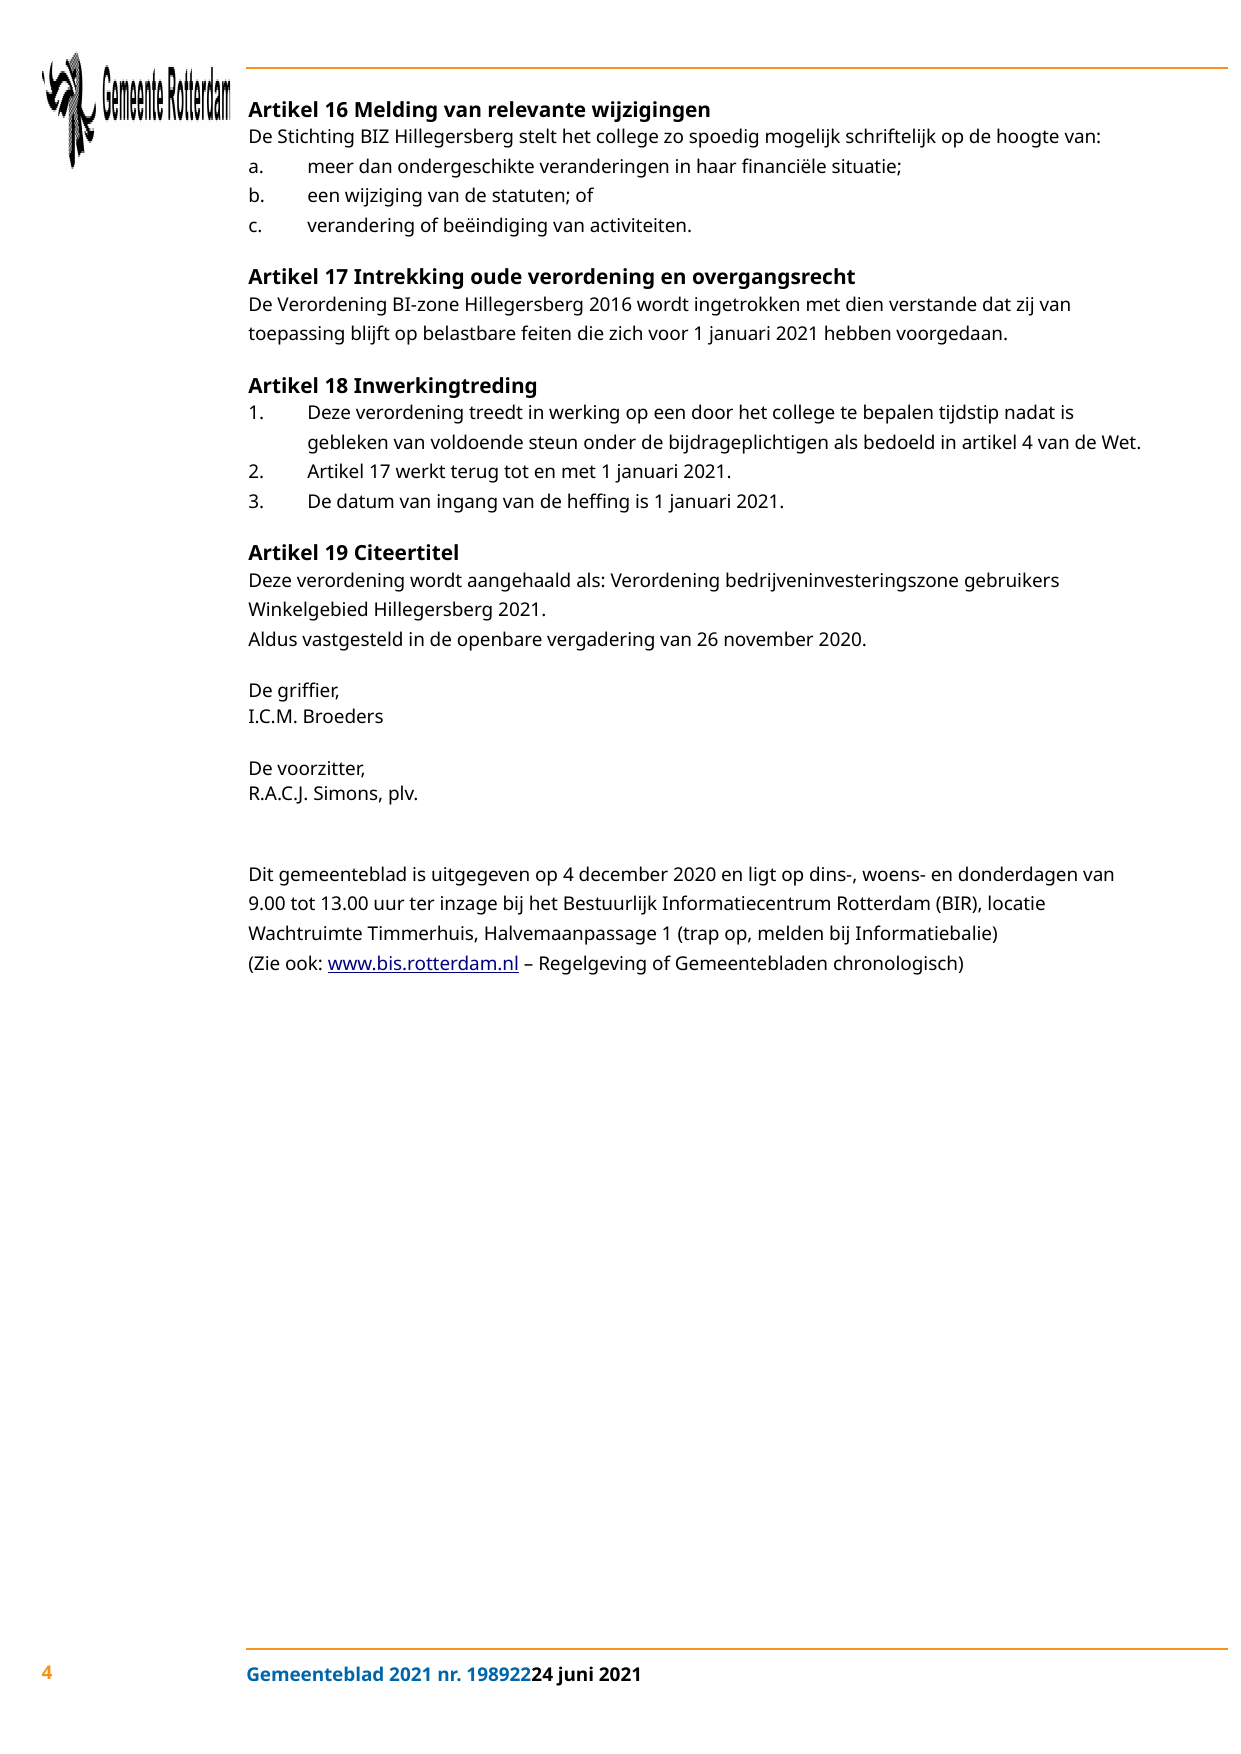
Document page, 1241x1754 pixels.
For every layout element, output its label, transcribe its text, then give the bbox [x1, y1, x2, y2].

list meer dan ondergeschikte veranderingen in haar financiële situatie; [248, 153, 1152, 178]
list Artikel 17 werkt terug tot en met 1 januari 2021. [248, 458, 1152, 484]
text Artikel 16 Melding van relevante wijzigingen [248, 95, 1152, 123]
text De Stichting BIZ Hillegersberg stelt het college zo spoedig mogelijk schriftelijk op de hoogte van: [248, 123, 1152, 149]
list verandering of beëindiging van activiteiten. [248, 212, 1152, 238]
text I.C.M. Broeders [248, 703, 1152, 729]
text Aldus vastgesteld in de openbare vergadering van 26 november 2020. [248, 626, 1152, 652]
text Deze verordening wordt aangehaald als: Verordening bedrijveninvesteringszone gebruikers Winkelgebied Hillegersberg 2021. [248, 567, 1152, 622]
text De voorzitter, [248, 755, 1152, 780]
text De Verordening BI-zone Hillegersberg 2016 wordt ingetrokken met dien verstande dat zij van toepassing blijft op belastbare feiten die zich voor 1 januari 2021 hebben voorgedaan. [248, 291, 1152, 346]
text R.A.C.J. Simons, plv. [248, 780, 1152, 806]
list een wijziging van de statuten; of [248, 182, 1152, 208]
list De datum van ingang van de heffing is 1 januari 2021. [248, 488, 1152, 514]
list Deze verordening treedt in werking op een door het college te bepalen tijdstip nadat is gebleken van voldoende steun onder de bijdrageplichtigen als bedoeld in artikel 4 van de Wet. [248, 399, 1152, 454]
text Dit gemeenteblad is uitgegeven op 4 december 2020 en ligt op dins-, woens- en donderdagen van 9.00 tot 13.00 uur ter inzage bij het Bestuurlijk Informatiecentrum Rotterdam (BIR), locatie Wachtruimte Timmerhuis, Halvemaanpassage 1 (trap op, melden bij Informatiebalie) [248, 861, 1152, 946]
text Artikel 18 Inwerkingtreding [248, 371, 1152, 399]
text (Zie ook: www.bis.rotterdam.nl – Regelgeving of Gemeentebladen chronologisch) [248, 950, 1152, 976]
text De griffier, [248, 677, 1152, 703]
picture [41, 47, 231, 172]
text Artikel 19 Citeertitel [248, 538, 1152, 567]
text Artikel 17 Intrekking oude verordening en overgangsrecht [248, 262, 1152, 291]
